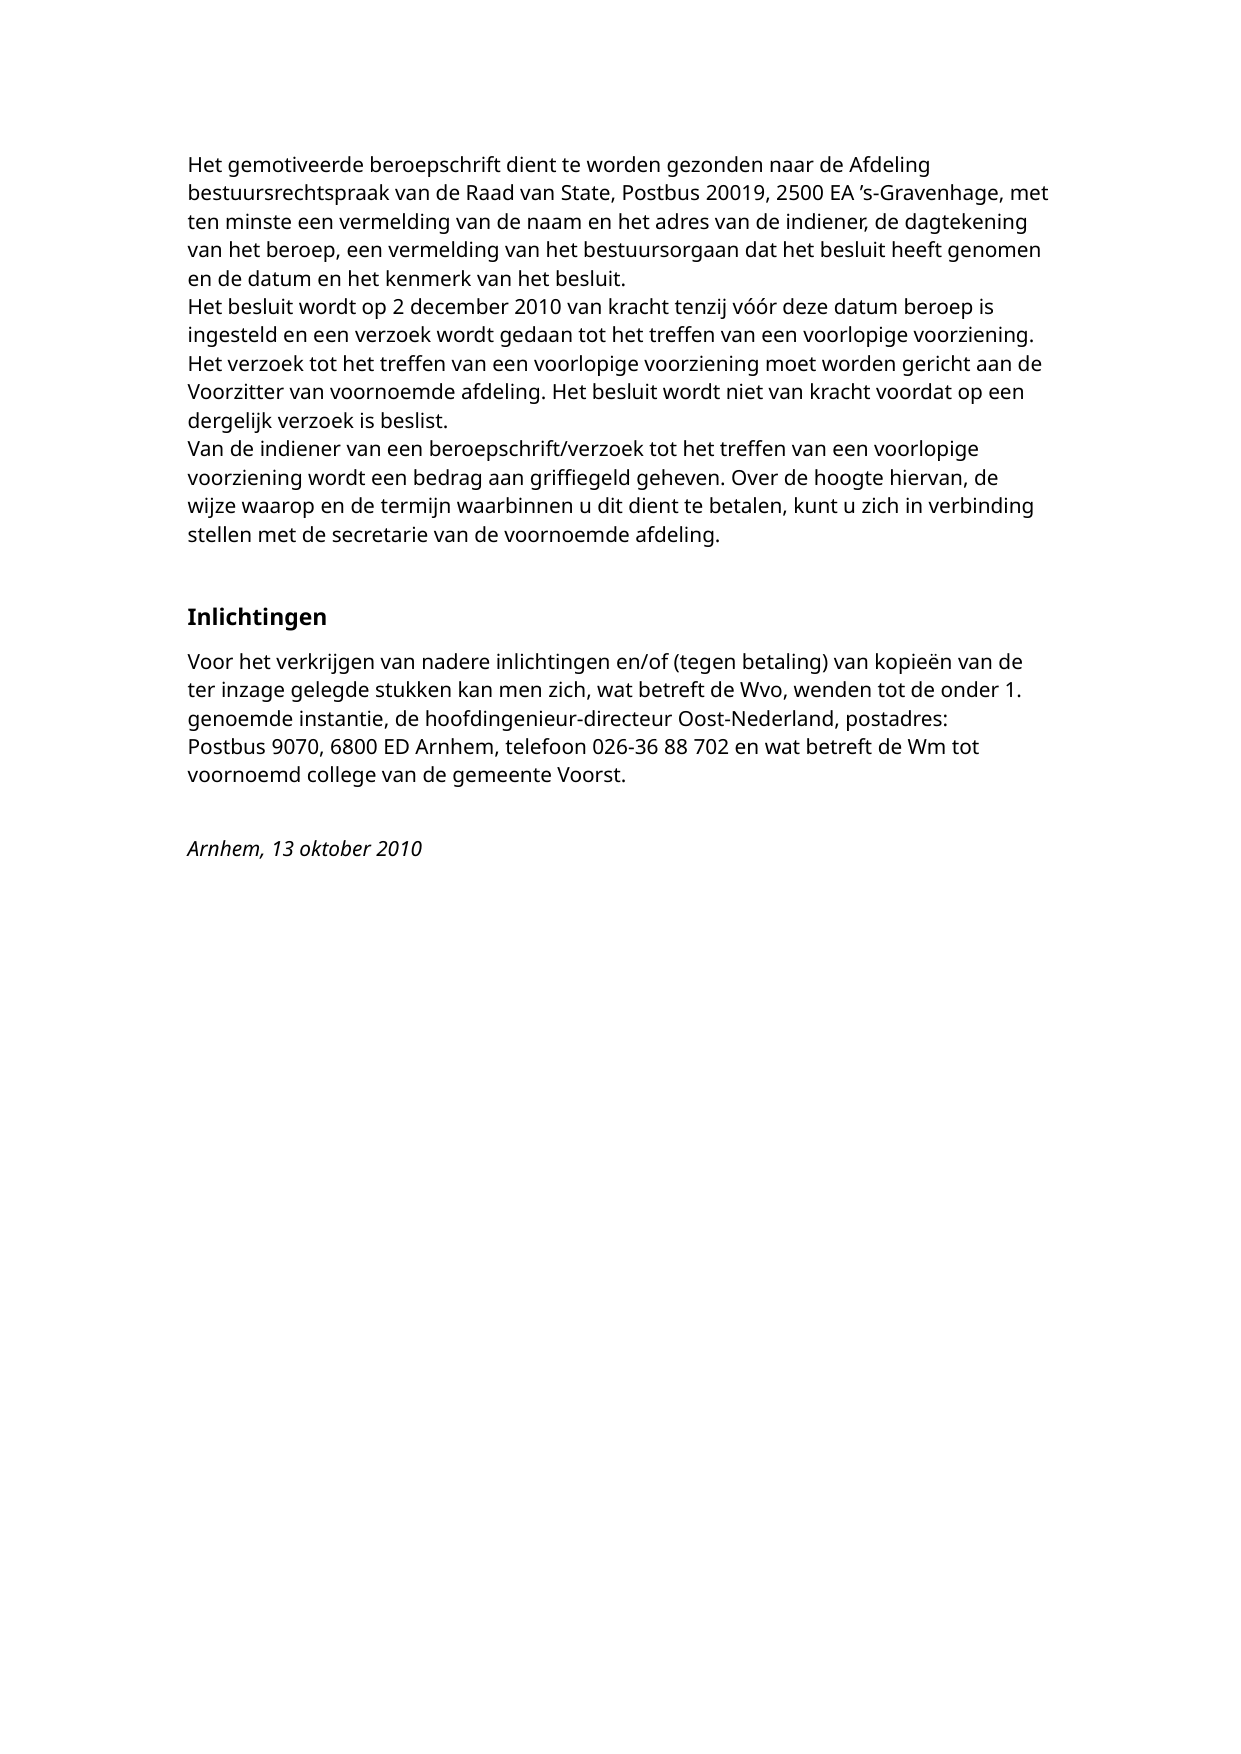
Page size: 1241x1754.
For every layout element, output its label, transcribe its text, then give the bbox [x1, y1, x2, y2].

subtitle Inlichtingen [187, 601, 1053, 632]
text Voor het verkrijgen van nadere inlichtingen en/of (tegen betaling) van kopieën van de ter inzage gelegde stukken kan men zich, wat betreft de Wvo, wenden tot de onder 1. genoemde instantie, de hoofdingenieur-directeur Oost-Nederland, postadres: Postbus 9070, 6800 ED Arnhem, telefoon 026-36 88 702 en wat betreft de Wm tot voornoemd college van de gemeente Voorst. [187, 647, 1053, 789]
text Het gemotiveerde beroepschrift dient te worden gezonden naar de Afdeling bestuursrechtspraak van de Raad van State, Postbus 20019, 2500 EA ’s-Gravenhage, met ten minste een vermelding van de naam en het adres van de indiener, de dagtekening van het beroep, een vermelding van het bestuursorgaan dat het besluit heeft genomen en de datum en het kenmerk van het besluit. [187, 150, 1053, 292]
text Van de indiener van een beroepschrift/verzoek tot het treffen van een voorlopige voorziening wordt een bedrag aan griffiegeld geheven. Over de hoogte hiervan, de wijze waarop en de termijn waarbinnen u dit dient te betalen, kunt u zich in verbinding stellen met de secretarie van de voornoemde afdeling. [187, 434, 1053, 548]
text Het besluit wordt op 2 december 2010 van kracht tenzij vóór deze datum beroep is ingesteld en een verzoek wordt gedaan tot het treffen van een voorlopige voorziening. Het verzoek tot het treffen van een voorlopige voorziening moet worden gericht aan de Voorzitter van voornoemde afdeling. Het besluit wordt niet van kracht voordat op een dergelijk verzoek is beslist. [187, 292, 1053, 434]
text Arnhem, 13 oktober 2010 [187, 834, 1053, 862]
